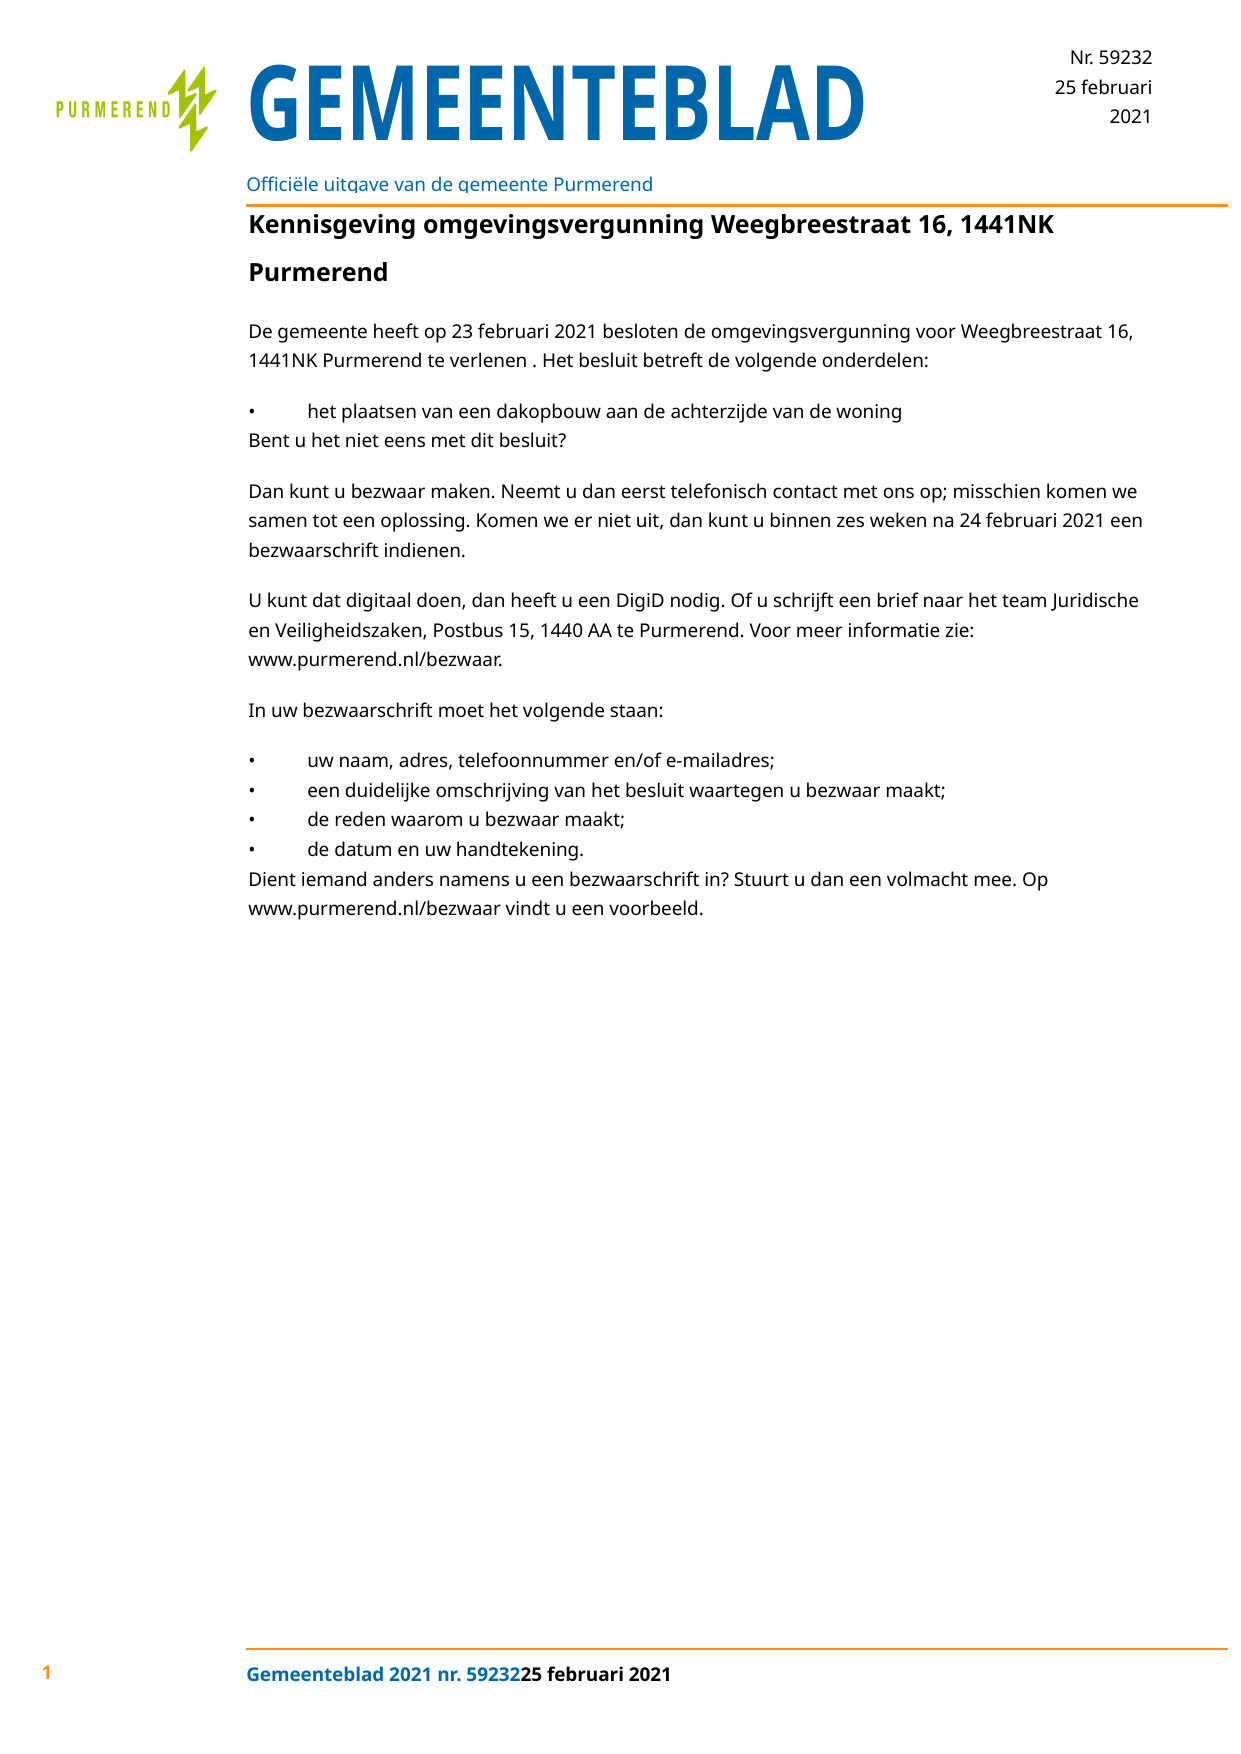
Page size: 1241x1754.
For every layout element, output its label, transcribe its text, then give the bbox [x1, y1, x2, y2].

text U kunt dat digitaal doen, dan heeft u een DigiD nodig. Of u schrijft een brief naar het team Juridische en Veiligheidszaken, Postbus 15, 1440 AA te Purmerend. Voor meer informatie zie: www.purmerend.nl/bezwaar. [248, 587, 1152, 672]
list de datum en uw handtekening. [248, 836, 1152, 862]
text De gemeente heeft op 23 februari 2021 besloten de omgevingsvergunning voor Weegbreestraat 16, 1441NK Purmerend te verlenen . Het besluit betreft de volgende onderdelen: [248, 318, 1152, 373]
text Dient iemand anders namens u een bezwaarschrift in? Stuurt u dan een volmacht mee. Op www.purmerend.nl/bezwaar vindt u een voorbeeld. [248, 866, 1152, 921]
text Kennisgeving omgevingsvergunning Weegbreestraat 16, 1441NK Purmerend [248, 207, 1152, 288]
text Bent u het niet eens met dit besluit? [248, 427, 1152, 453]
text Dan kunt u bezwaar maken. Neemt u dan eerst telefonisch contact met ons op; misschien komen we samen tot een oplossing. Komen we er niet uit, dan kunt u binnen zes weken na 24 februari 2021 een bezwaarschrift indienen. [248, 478, 1152, 563]
text In uw bezwaarschrift moet het volgende staan: [248, 697, 1152, 723]
picture [41, 47, 231, 172]
list uw naam, adres, telefoonnummer en/of e-mailadres; [248, 747, 1152, 773]
list het plaatsen van een dakopbouw aan de achterzijde van de woning [248, 398, 1152, 424]
list een duidelijke omschrijving van het besluit waartegen u bezwaar maakt; [248, 777, 1152, 803]
list de reden waarom u bezwaar maakt; [248, 807, 1152, 832]
